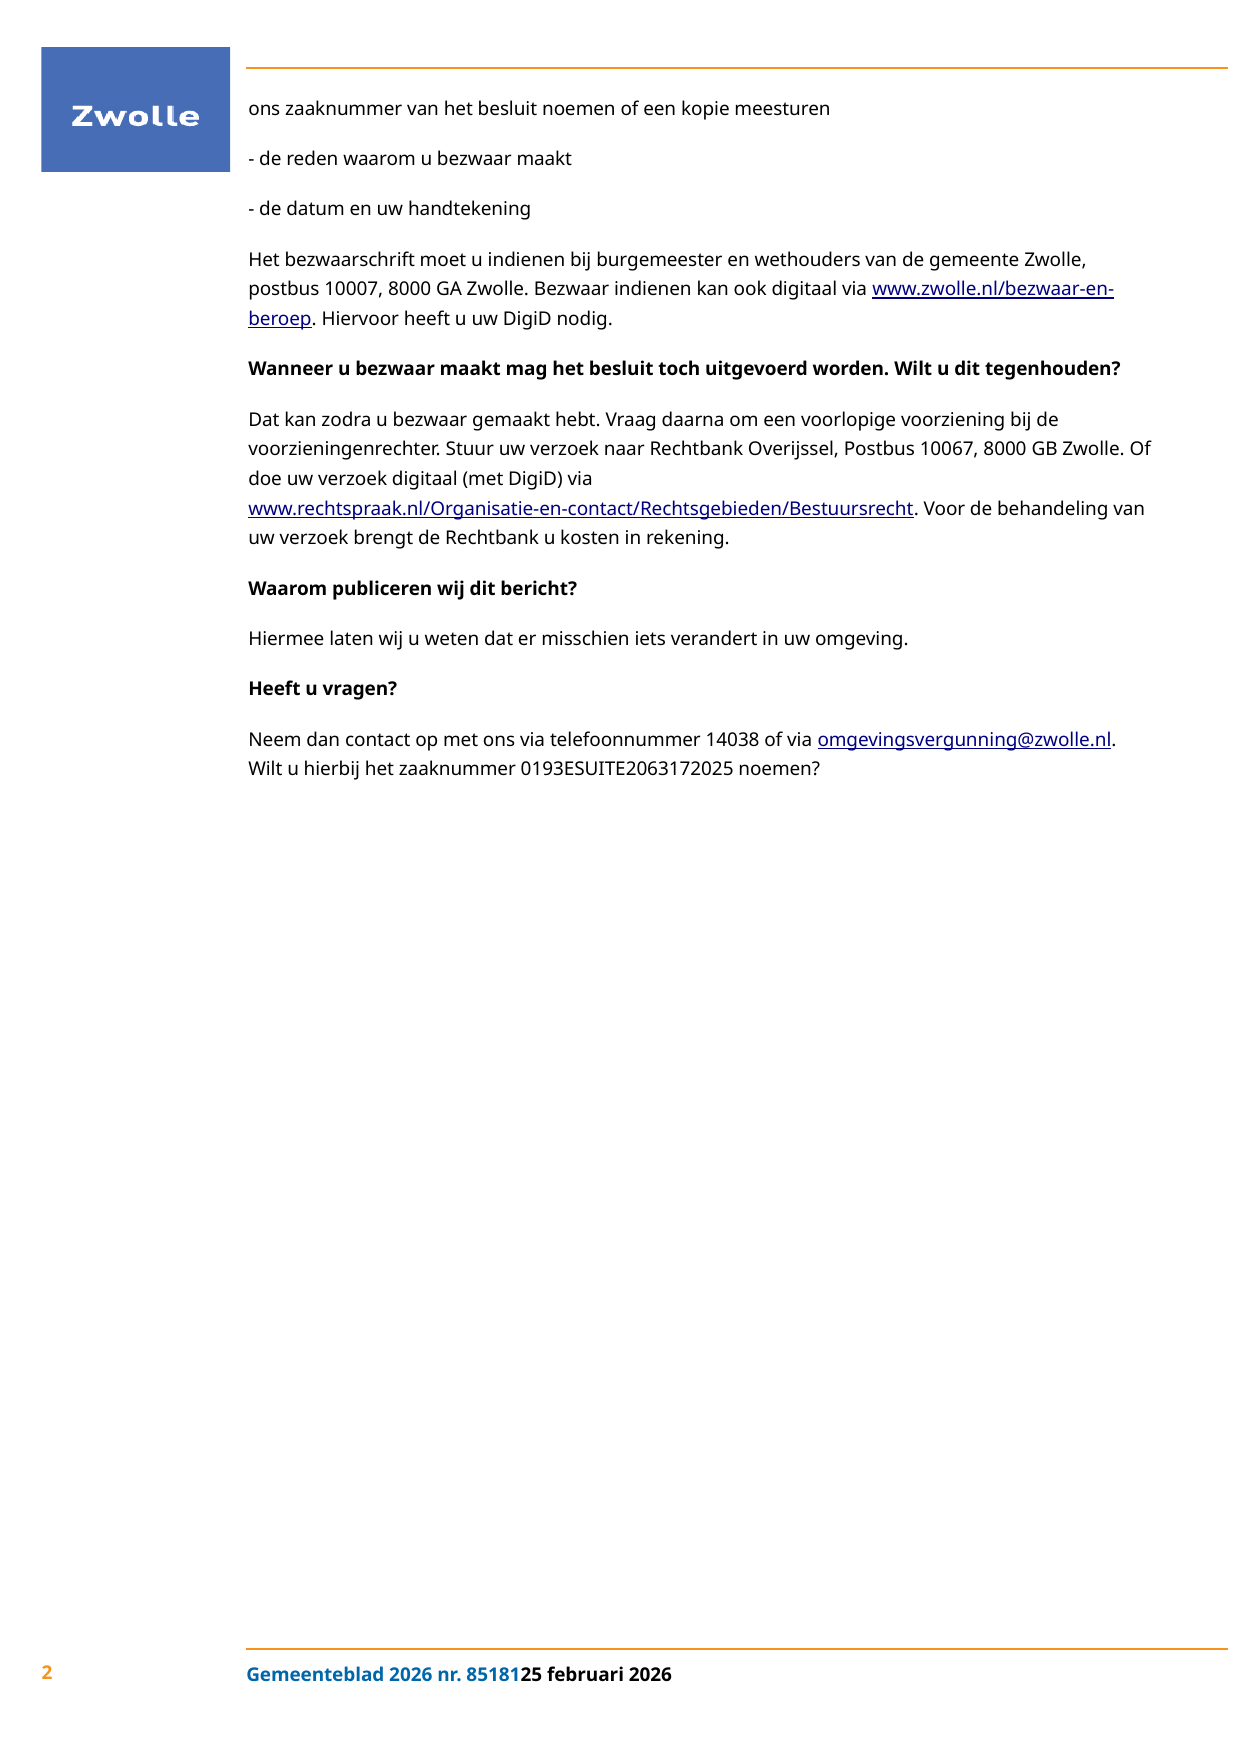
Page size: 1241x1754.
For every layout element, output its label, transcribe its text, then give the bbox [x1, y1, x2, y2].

text ons zaaknummer van het besluit noemen of een kopie meesturen [248, 95, 1152, 121]
text Hiermee laten wij u weten dat er misschien iets verandert in uw omgeving. [248, 625, 1152, 651]
text - de reden waarom u bezwaar maakt [248, 145, 1152, 171]
text Neem dan contact op met ons via telefoonnummer 14038 of via omgevingsvergunning@zwolle.nl. Wilt u hierbij het zaaknummer 0193ESUITE2063172025 noemen? [248, 726, 1152, 781]
picture [41, 47, 231, 172]
text Dat kan zodra u bezwaar gemaakt hebt. Vraag daarna om een voorlopige voorziening bij de voorzieningenrechter. Stuur uw verzoek naar Rechtbank Overijssel, Postbus 10067, 8000 GB Zwolle. Of doe uw verzoek digitaal (met DigiD) via www.rechtspraak.nl/Organisatie-en-contact/Rechtsgebieden/Bestuursrecht. Voor de behandeling van uw verzoek brengt de Rechtbank u kosten in rekening. [248, 406, 1152, 550]
text Het bezwaarschrift moet u indienen bij burgemeester en wethouders van de gemeente Zwolle, postbus 10007, 8000 GA Zwolle. Bezwaar indienen kan ook digitaal via www.zwolle.nl/bezwaar-en-beroep. Hiervoor heeft u uw DigiD nodig. [248, 246, 1152, 331]
text Heeft u vragen? [248, 676, 1152, 701]
text - de datum en uw handtekening [248, 196, 1152, 221]
text Waarom publiceren wij dit bericht? [248, 575, 1152, 601]
text Wanneer u bezwaar maakt mag het besluit toch uitgevoerd worden. Wilt u dit tegenhouden? [248, 356, 1152, 381]
